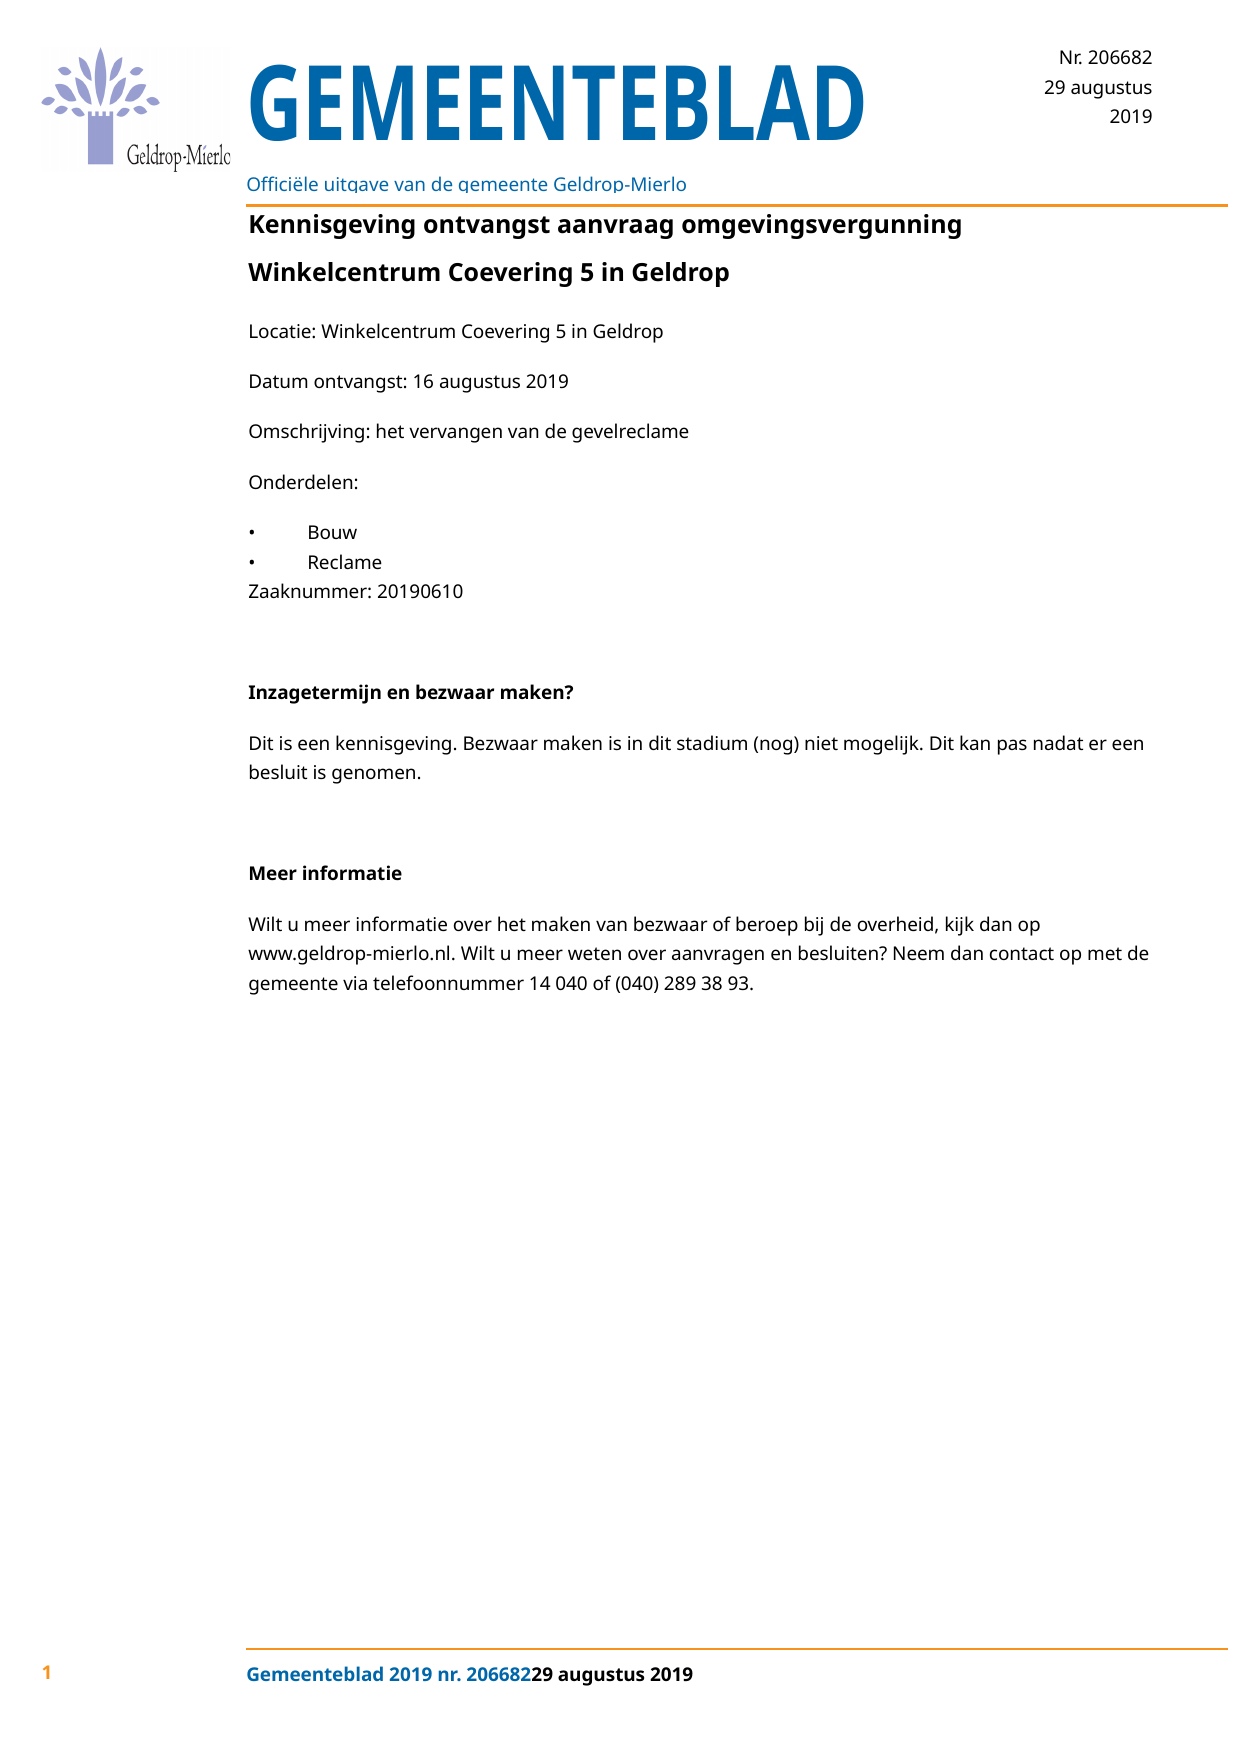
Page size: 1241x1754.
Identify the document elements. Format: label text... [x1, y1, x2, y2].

text Zaaknummer: 20190610 [248, 579, 1152, 604]
list Bouw [248, 519, 1152, 545]
text Datum ontvangst: 16 augustus 2019 [248, 368, 1152, 394]
picture [41, 47, 231, 172]
text Wilt u meer informatie over het maken van bezwaar of beroep bij de overheid, kijk dan op www.geldrop-mierlo.nl. Wilt u meer weten over aanvragen en besluiten? Neem dan contact op met de gemeente via telefoonnummer 14 040 of (040) 289 38 93. [248, 911, 1152, 996]
text Onderdelen: [248, 469, 1152, 495]
text Omschrijving: het vervangen van de gevelreclame [248, 419, 1152, 444]
text Inzagetermijn en bezwaar maken? [248, 679, 1152, 705]
list Reclame [248, 549, 1152, 575]
text Meer informatie [248, 860, 1152, 886]
text Kennisgeving ontvangst aanvraag omgevingsvergunning Winkelcentrum Coevering 5 in Geldrop [248, 207, 1152, 288]
text Locatie: Winkelcentrum Coevering 5 in Geldrop [248, 318, 1152, 344]
text Dit is een kennisgeving. Bezwaar maken is in dit stadium (nog) niet mogelijk. Dit kan pas nadat er een besluit is genomen. [248, 730, 1152, 785]
